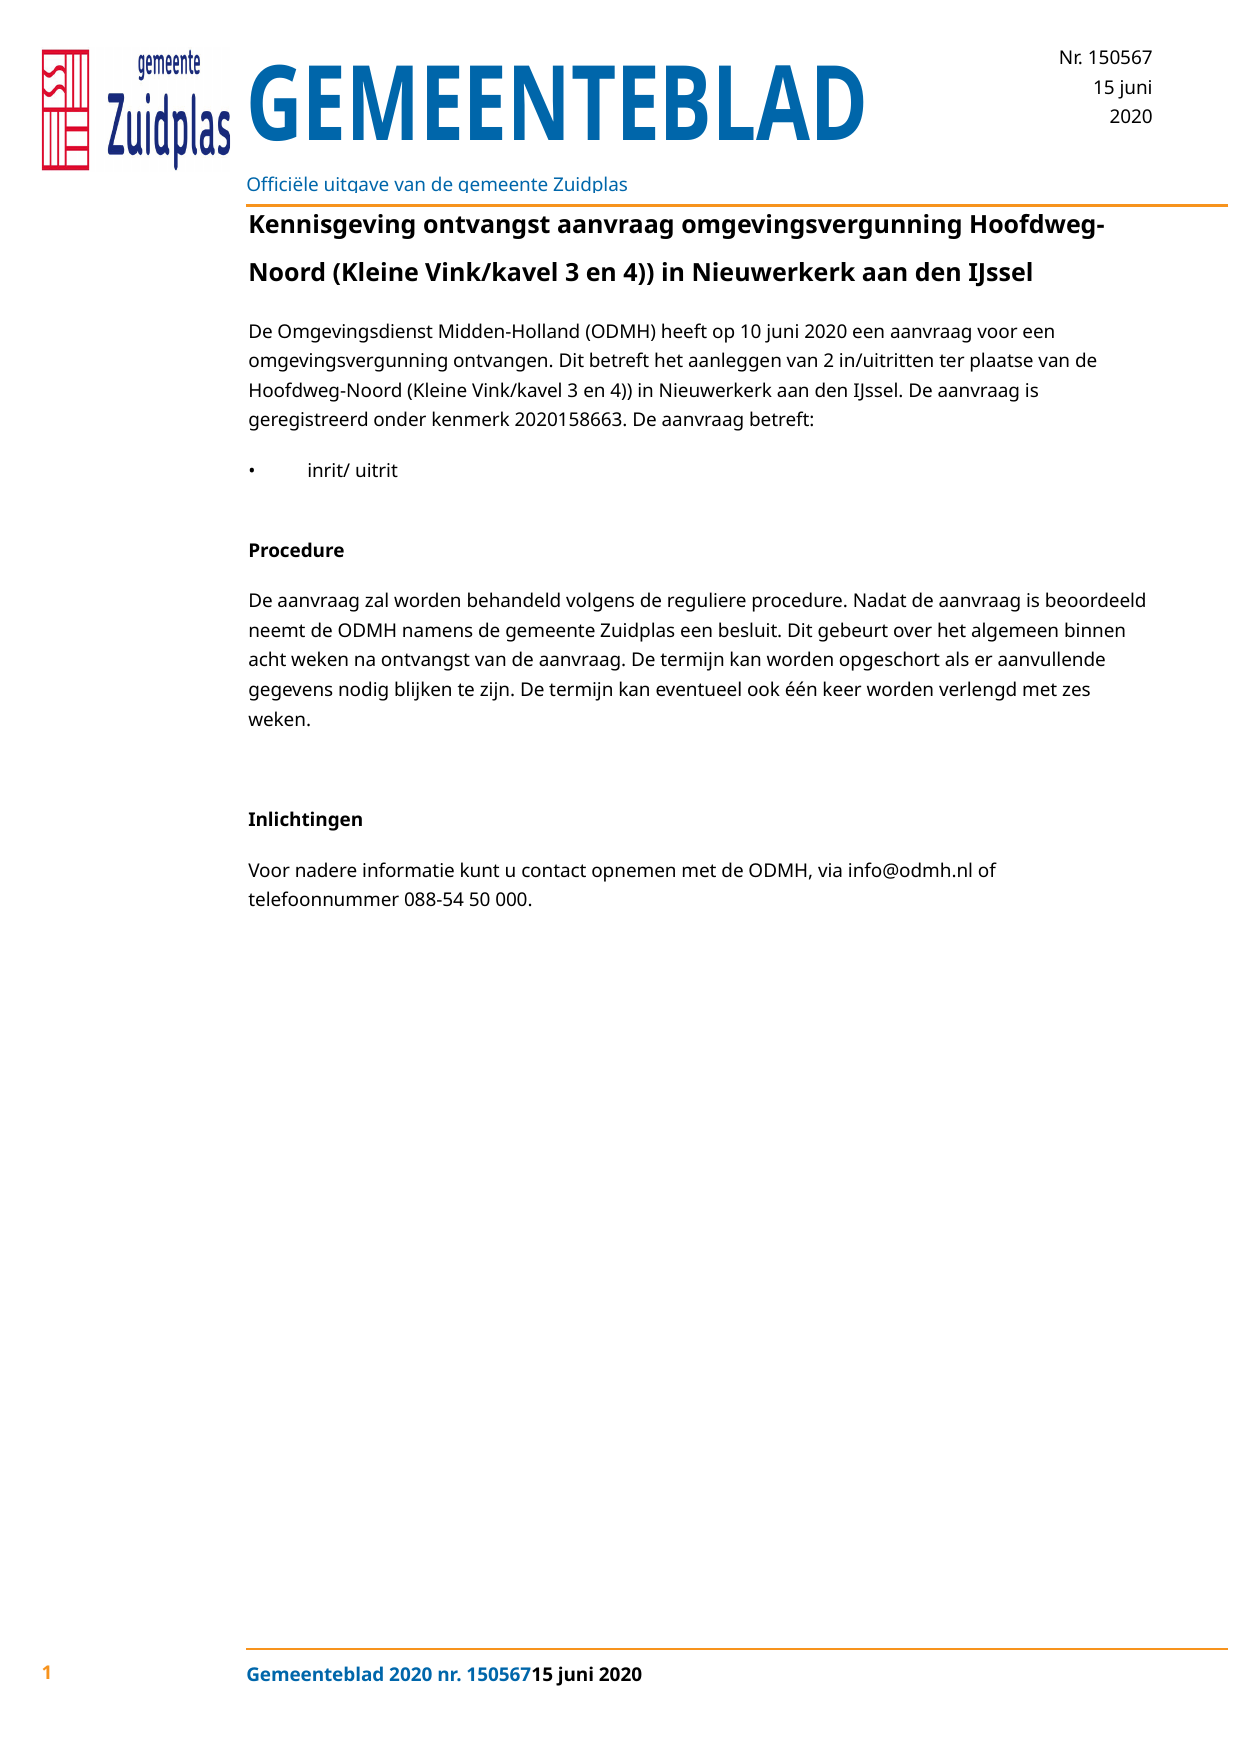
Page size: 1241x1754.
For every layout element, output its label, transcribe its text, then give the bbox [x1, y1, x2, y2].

text De aanvraag zal worden behandeld volgens de reguliere procedure. Nadat de aanvraag is beoordeeld neemt de ODMH namens de gemeente Zuidplas een besluit. Dit gebeurt over het algemeen binnen acht weken na ontvangst van de aanvraag. De termijn kan worden opgeschort als er aanvullende gegevens nodig blijken te zijn. De termijn kan eventueel ook één keer worden verlengd met zes weken. [248, 587, 1152, 732]
text Kennisgeving ontvangst aanvraag omgevingsvergunning Hoofdweg-Noord (Kleine Vink/kavel 3 en 4)) in Nieuwerkerk aan den IJssel [248, 207, 1152, 288]
text De Omgevingsdienst Midden-Holland (ODMH) heeft op 10 juni 2020 een aanvraag voor een omgevingsvergunning ontvangen. Dit betreft het aanleggen van 2 in/uitritten ter plaatse van de Hoofdweg-Noord (Kleine Vink/kavel 3 en 4)) in Nieuwerkerk aan den IJssel. De aanvraag is geregistreerd onder kenmerk 2020158663. De aanvraag betreft: [248, 318, 1152, 432]
text Procedure [248, 537, 1152, 563]
text Voor nadere informatie kunt u contact opnemen met de ODMH, via info@odmh.nl of telefoonnummer 088-54 50 000. [248, 857, 1152, 912]
picture [41, 47, 231, 172]
list inrit/ uitrit [248, 457, 1152, 483]
text Inlichtingen [248, 807, 1152, 832]
